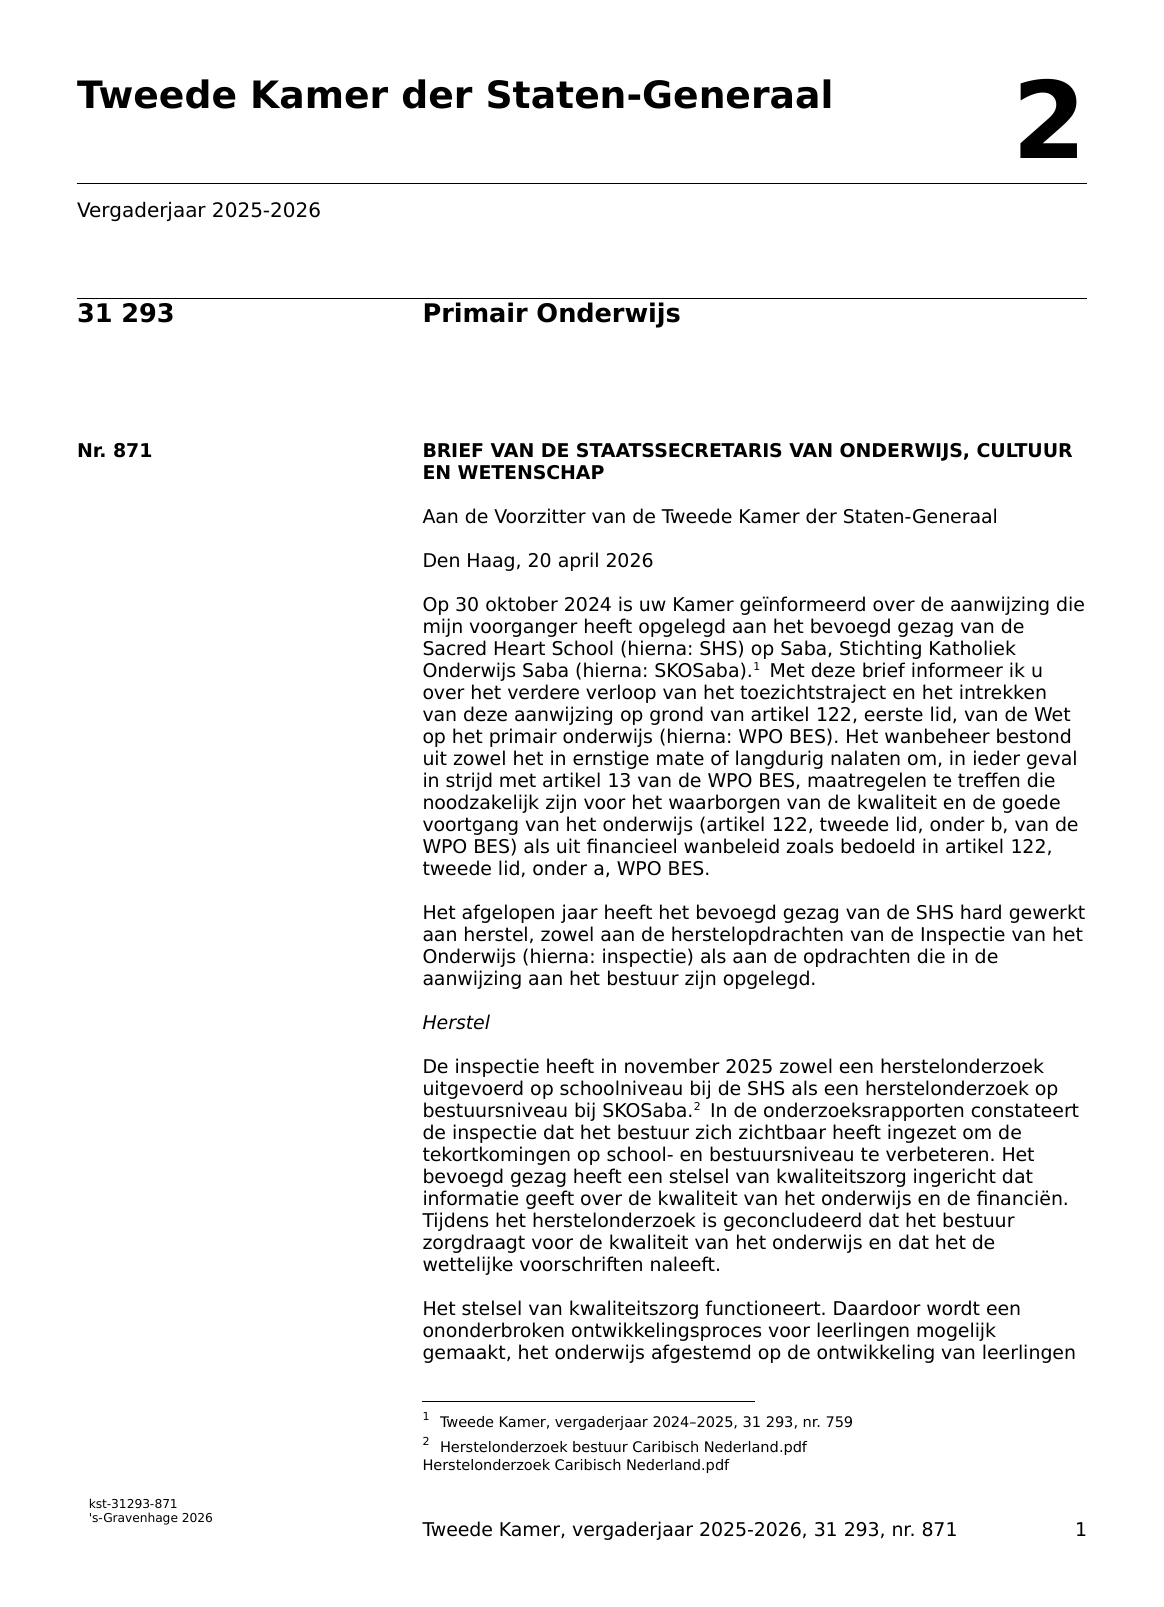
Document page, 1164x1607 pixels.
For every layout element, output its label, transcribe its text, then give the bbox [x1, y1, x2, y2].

text kst-31293-871 [88, 1497, 323, 1511]
text Op 30 oktober 2024 is uw Kamer geïnformeerd over de aanwijzing die mijn voorganger heeft opgelegd aan het bevoegd gezag van de Sacred Heart School (hierna: SHS) op Saba, Stichting Katholiek Onderwijs Saba (hierna: SKOSaba). Met deze brief informeer ik u over het verdere verloop van het toezichtstraject en het intrekken van deze aanwijzing op grond van artikel 122, eerste lid, van de Wet op het primair onderwijs (hierna: WPO BES). Het wanbeheer bestond uit zowel het in ernstige mate of langdurig nalaten om, in ieder geval in strijd met artikel 13 van de WPO BES, maatregelen te treffen die noodzakelijk zijn voor het waarborgen van de kwaliteit en de goede voortgang van het onderwijs (artikel 122, tweede lid, onder b, van de WPO BES) als uit financieel wanbeleid zoals bedoeld in artikel 122, tweede lid, onder a, WPO BES. [422, 594, 1087, 880]
text Het afgelopen jaar heeft het bevoegd gezag van de SHS hard gewerkt aan herstel, zowel aan de herstelopdrachten van de Inspectie van het Onderwijs (hierna: inspectie) als aan de opdrachten die in de aanwijzing aan het bestuur zijn opgelegd. [422, 902, 1087, 990]
table_header Tweede Kamer der Staten-Generaal [77, 59, 886, 183]
text De inspectie heeft in november 2025 zowel een herstelonderzoek uitgevoerd op schoolniveau bij de SHS als een herstelonderzoek op bestuursniveau bij SKOSaba. In de onderzoeksrapporten constateert de inspectie dat het bestuur zich zichtbaar heeft ingezet om de tekortkomingen op school- en bestuursniveau te verbeteren. Het bevoegd gezag heeft een stelsel van kwaliteitszorg ingericht dat informatie geeft over de kwaliteit van het onderwijs en de financiën. Tijdens het herstelonderzoek is geconcludeerd dat het bestuur zorgdraagt voor de kwaliteit van het onderwijs en dat het de wettelijke voorschriften naleeft. [422, 1056, 1087, 1276]
text Herstelonderzoek bestuur Caribisch Nederland.pdf [422, 1435, 1087, 1457]
text Tweede Kamer, vergaderjaar 2024–2025, 31 293, nr. 759 [422, 1410, 1087, 1432]
text Herstelonderzoek Caribisch Nederland.pdf [422, 1457, 1087, 1474]
table_cell Vergaderjaar 2025-2026 [77, 184, 1087, 298]
subtitle Nr. 871 BRIEF VAN DE STAATSSECRETARIS VAN ONDERWIJS, CULTUUR EN WETENSCHAP [77, 440, 1087, 484]
subtitle 31 293 Primair Onderwijs [77, 299, 1087, 329]
text Het stelsel van kwaliteitszorg functioneert. Daardoor wordt een ononderbroken ontwikkelingsproces voor leerlingen mogelijk gemaakt, het onderwijs afgestemd op de ontwikkeling van leerlingen [422, 1298, 1087, 1364]
table_header 2 [886, 59, 1087, 183]
text 's-Gravenhage 2026 [88, 1511, 323, 1525]
subtitle Herstel [422, 1012, 1087, 1034]
text Den Haag, 20 april 2026 [422, 550, 1087, 572]
text Aan de Voorzitter van de Tweede Kamer der Staten-Generaal [422, 506, 1087, 528]
